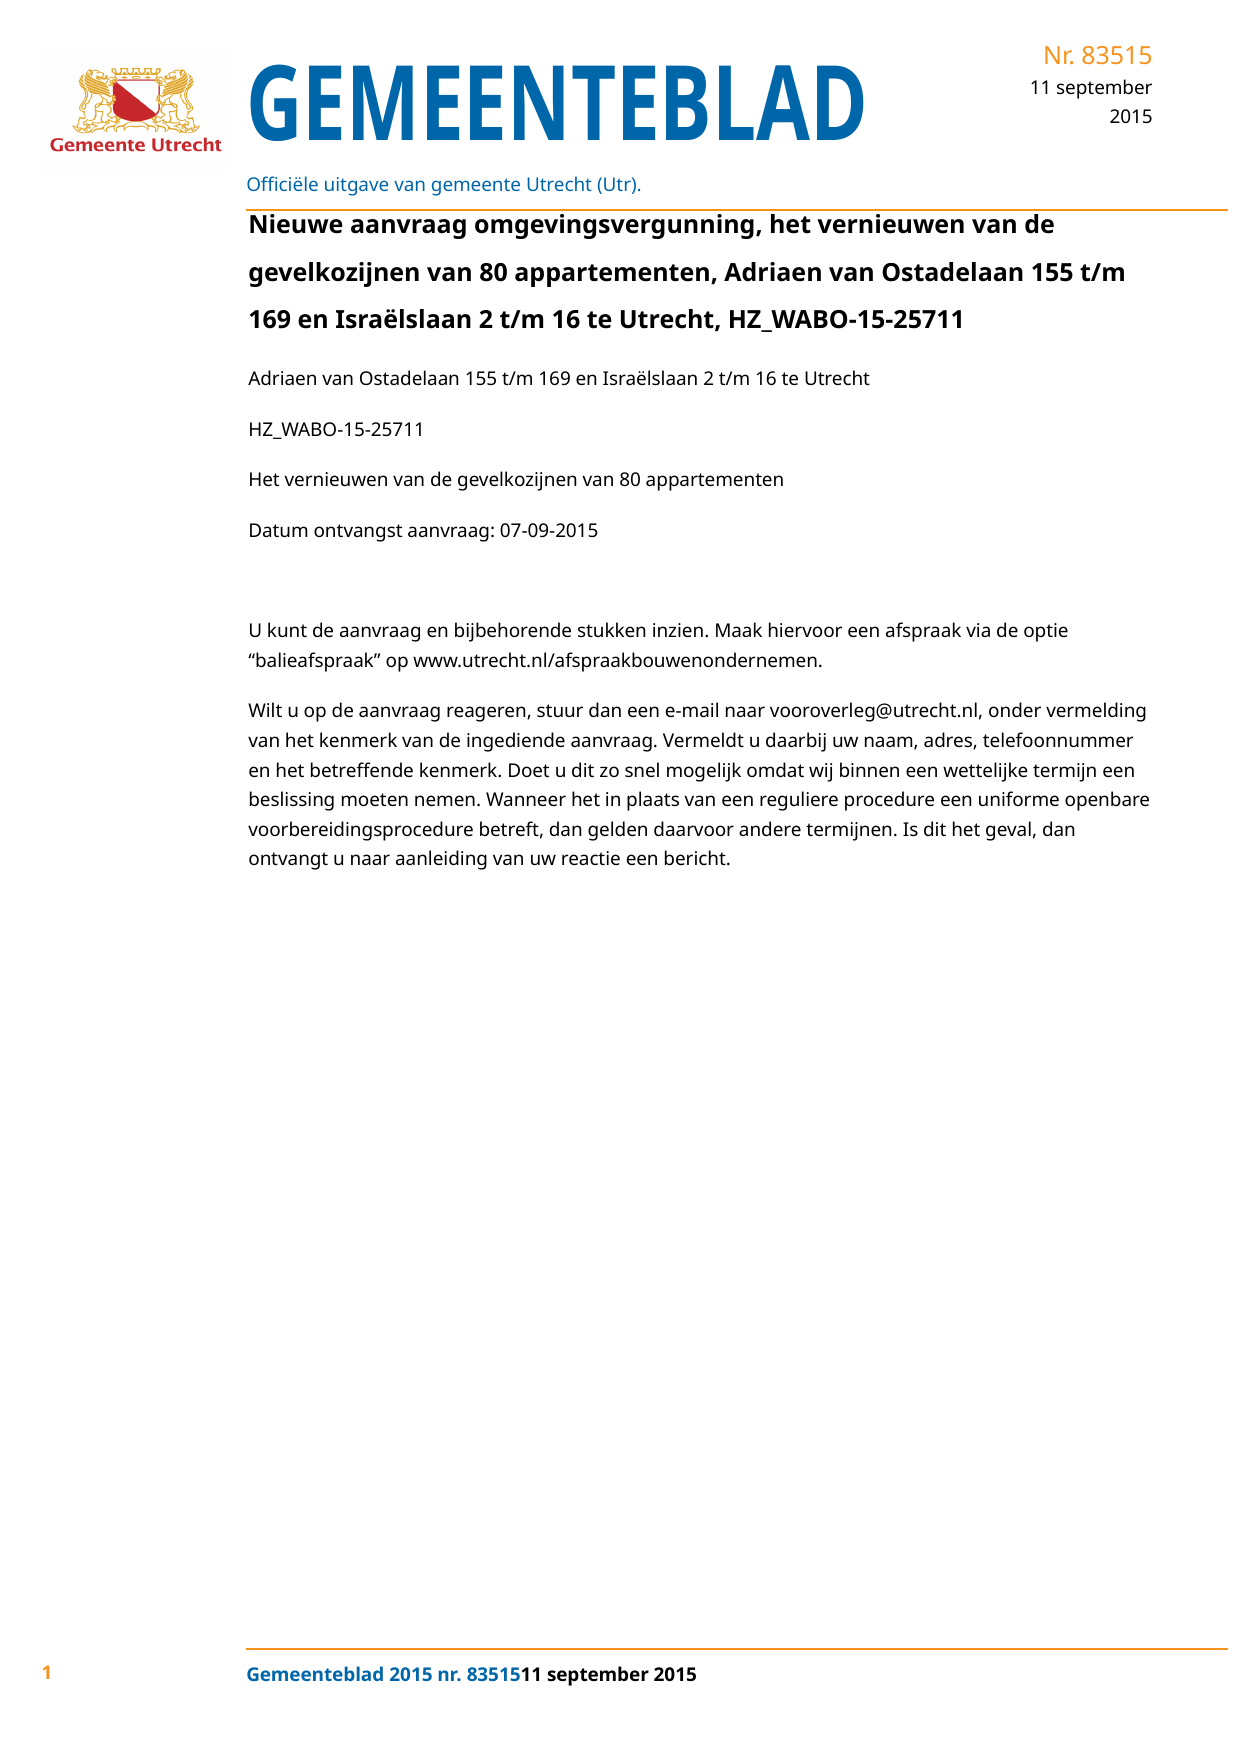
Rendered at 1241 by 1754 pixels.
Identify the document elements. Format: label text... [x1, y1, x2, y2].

text Adriaen van Ostadelaan 155 t/m 169 en Israëlslaan 2 t/m 16 te Utrecht [248, 366, 1152, 391]
text Nieuwe aanvraag omgevingsvergunning, het vernieuwen van de gevelkozijnen van 80 appartementen, Adriaen van Ostadelaan 155 t/m 169 en Israëlslaan 2 t/m 16 te Utrecht, HZ_WABO-15-25711 [248, 211, 1152, 336]
picture [41, 47, 231, 172]
text Datum ontvangst aanvraag: 07-09-2015 [248, 517, 1152, 542]
text HZ_WABO-15-25711 [248, 416, 1152, 442]
text U kunt de aanvraag en bijbehorende stukken inzien. Maak hiervoor een afspraak via de optie “balieafspraak” op www.utrecht.nl/afspraakbouwenondernemen. [248, 618, 1152, 673]
text Het vernieuwen van de gevelkozijnen van 80 appartementen [248, 466, 1152, 492]
text Wilt u op de aanvraag reageren, stuur dan een e-mail naar vooroverleg@utrecht.nl, onder vermelding van het kenmerk van de ingediende aanvraag. Vermeldt u daarbij uw naam, adres, telefoonnummer en het betreffende kenmerk. Doet u dit zo snel mogelijk omdat wij binnen een wettelijke termijn een beslissing moeten nemen. Wanneer het in plaats van een reguliere procedure een uniforme openbare voorbereidingsprocedure betreft, dan gelden daarvoor andere termijnen. Is dit het geval, dan ontvangt u naar aanleiding van uw reactie een bericht. [248, 698, 1152, 871]
